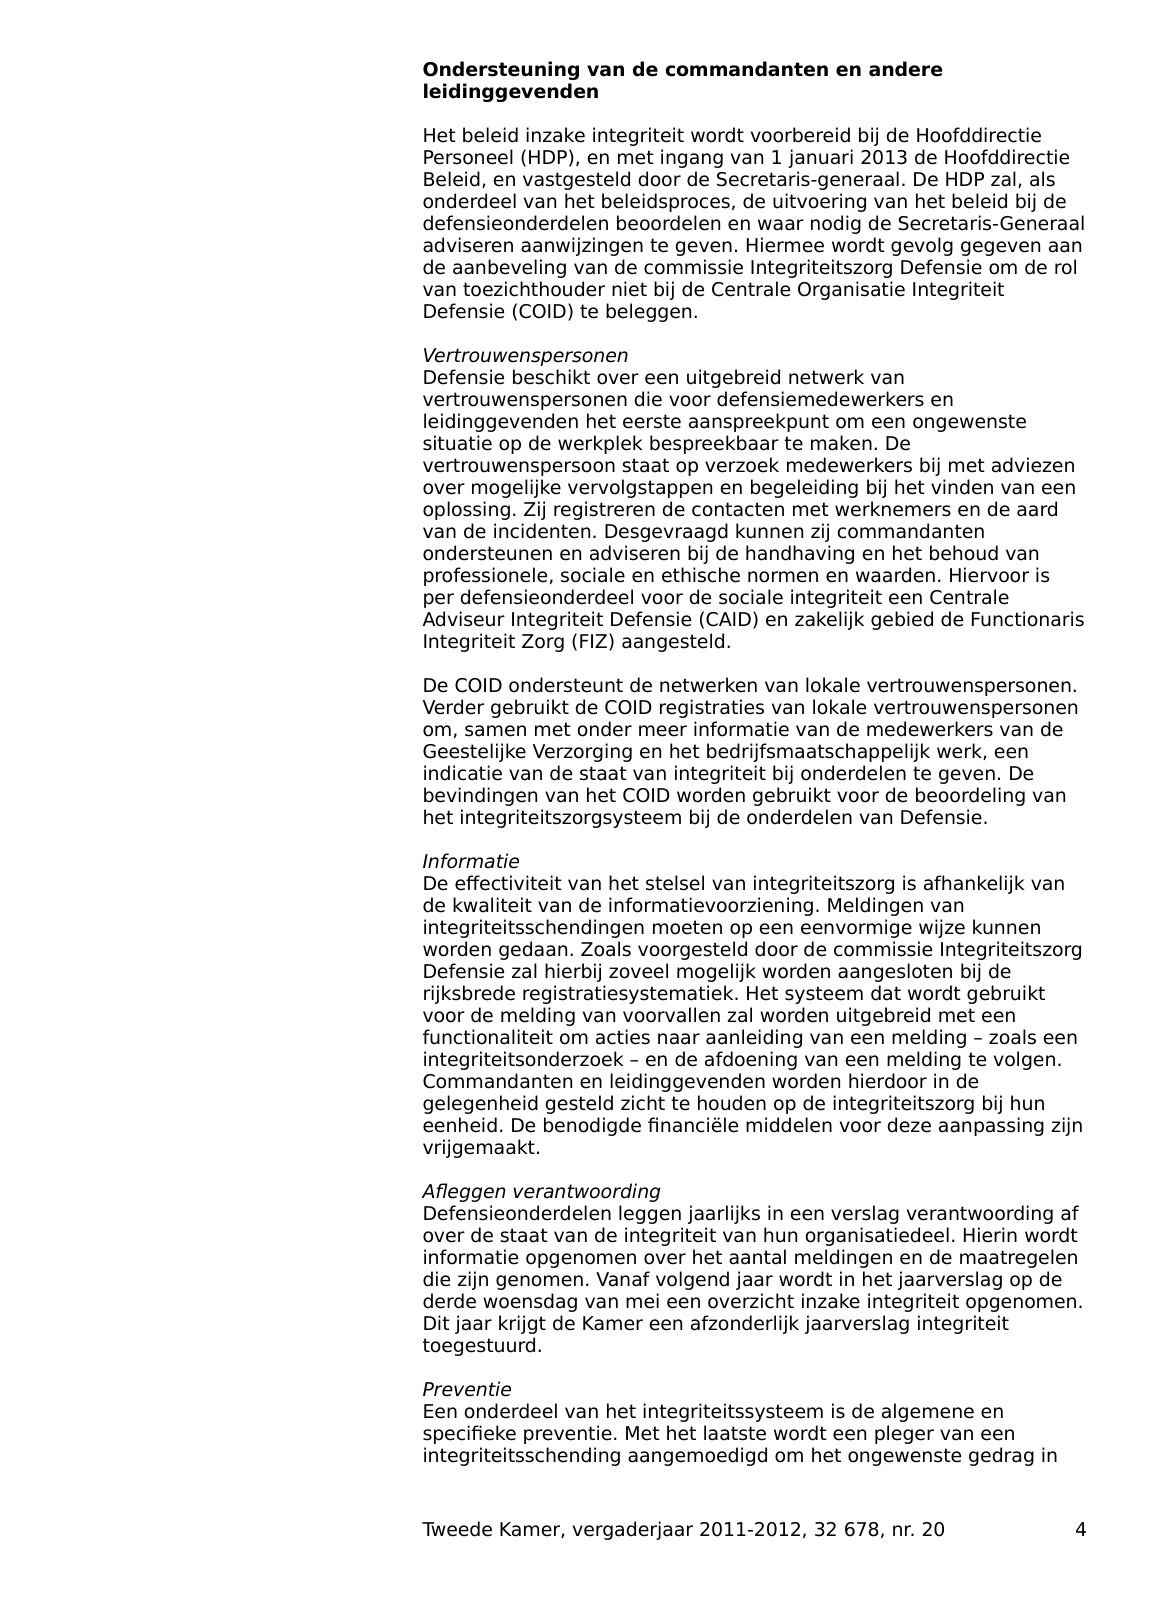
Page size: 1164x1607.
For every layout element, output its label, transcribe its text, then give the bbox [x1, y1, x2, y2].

text Defensie beschikt over een uitgebreid netwerk van vertrouwenspersonen die voor defensiemedewerkers en leidinggevenden het eerste aanspreekpunt om een ongewenste situatie op de werkplek bespreekbaar te maken. De vertrouwenspersoon staat op verzoek medewerkers bij met adviezen over mogelijke vervolgstappen en begeleiding bij het vinden van een oplossing. Zij registreren de contacten met werknemers en de aard van de incidenten. Desgevraagd kunnen zij commandanten ondersteunen en adviseren bij de handhaving en het behoud van professionele, sociale en ethische normen en waarden. Hiervoor is per defensieonderdeel voor de sociale integriteit een Centrale Adviseur Integriteit Defensie (CAID) en zakelijk gebied de Functionaris Integriteit Zorg (FIZ) aangesteld. [422, 367, 1087, 653]
text Een onderdeel van het integriteitssysteem is de algemene en specifieke preventie. Met het laatste wordt een pleger van een integriteitsschending aangemoedigd om het ongewenste gedrag in [422, 1401, 1087, 1467]
subtitle Preventie [422, 1379, 1087, 1401]
text Defensieonderdelen leggen jaarlijks in een verslag verantwoording af over de staat van de integriteit van hun organisatiedeel. Hierin wordt informatie opgenomen over het aantal meldingen en de maatregelen die zijn genomen. Vanaf volgend jaar wordt in het jaarverslag op de derde woensdag van mei een overzicht inzake integriteit opgenomen. Dit jaar krijgt de Kamer een afzonderlijk jaarverslag integriteit toegestuurd. [422, 1203, 1087, 1357]
subtitle Afleggen verantwoording [422, 1181, 1087, 1203]
subtitle Ondersteuning van de commandanten en andere leidinggevenden [422, 59, 1087, 103]
subtitle Vertrouwenspersonen [422, 345, 1087, 367]
text De COID ondersteunt de netwerken van lokale vertrouwenspersonen. Verder gebruikt de COID registraties van lokale vertrouwenspersonen om, samen met onder meer informatie van de medewerkers van de Geestelijke Verzorging en het bedrijfsmaatschappelijk werk, een indicatie van de staat van integriteit bij onderdelen te geven. De bevindingen van het COID worden gebruikt voor de beoordeling van het integriteitszorgsysteem bij de onderdelen van Defensie. [422, 675, 1087, 829]
text Het beleid inzake integriteit wordt voorbereid bij de Hoofddirectie Personeel (HDP), en met ingang van 1 januari 2013 de Hoofddirectie Beleid, en vastgesteld door de Secretaris-generaal. De HDP zal, als onderdeel van het beleidsproces, de uitvoering van het beleid bij de defensieonderdelen beoordelen en waar nodig de Secretaris-Generaal adviseren aanwijzingen te geven. Hiermee wordt gevolg gegeven aan de aanbeveling van de commissie Integriteitszorg Defensie om de rol van toezichthouder niet bij de Centrale Organisatie Integriteit Defensie (COID) te beleggen. [422, 125, 1087, 323]
text De effectiviteit van het stelsel van integriteitszorg is afhankelijk van de kwaliteit van de informatievoorziening. Meldingen van integriteitsschendingen moeten op een eenvormige wijze kunnen worden gedaan. Zoals voorgesteld door de commissie Integriteitszorg Defensie zal hierbij zoveel mogelijk worden aangesloten bij de rijksbrede registratiesystematiek. Het systeem dat wordt gebruikt voor de melding van voorvallen zal worden uitgebreid met een functionaliteit om acties naar aanleiding van een melding – zoals een integriteitsonderzoek – en de afdoening van een melding te volgen. Commandanten en leidinggevenden worden hierdoor in de gelegenheid gesteld zicht te houden op de integriteitszorg bij hun eenheid. De benodigde financiële middelen voor deze aanpassing zijn vrijgemaakt. [422, 873, 1087, 1159]
subtitle Informatie [422, 851, 1087, 873]
